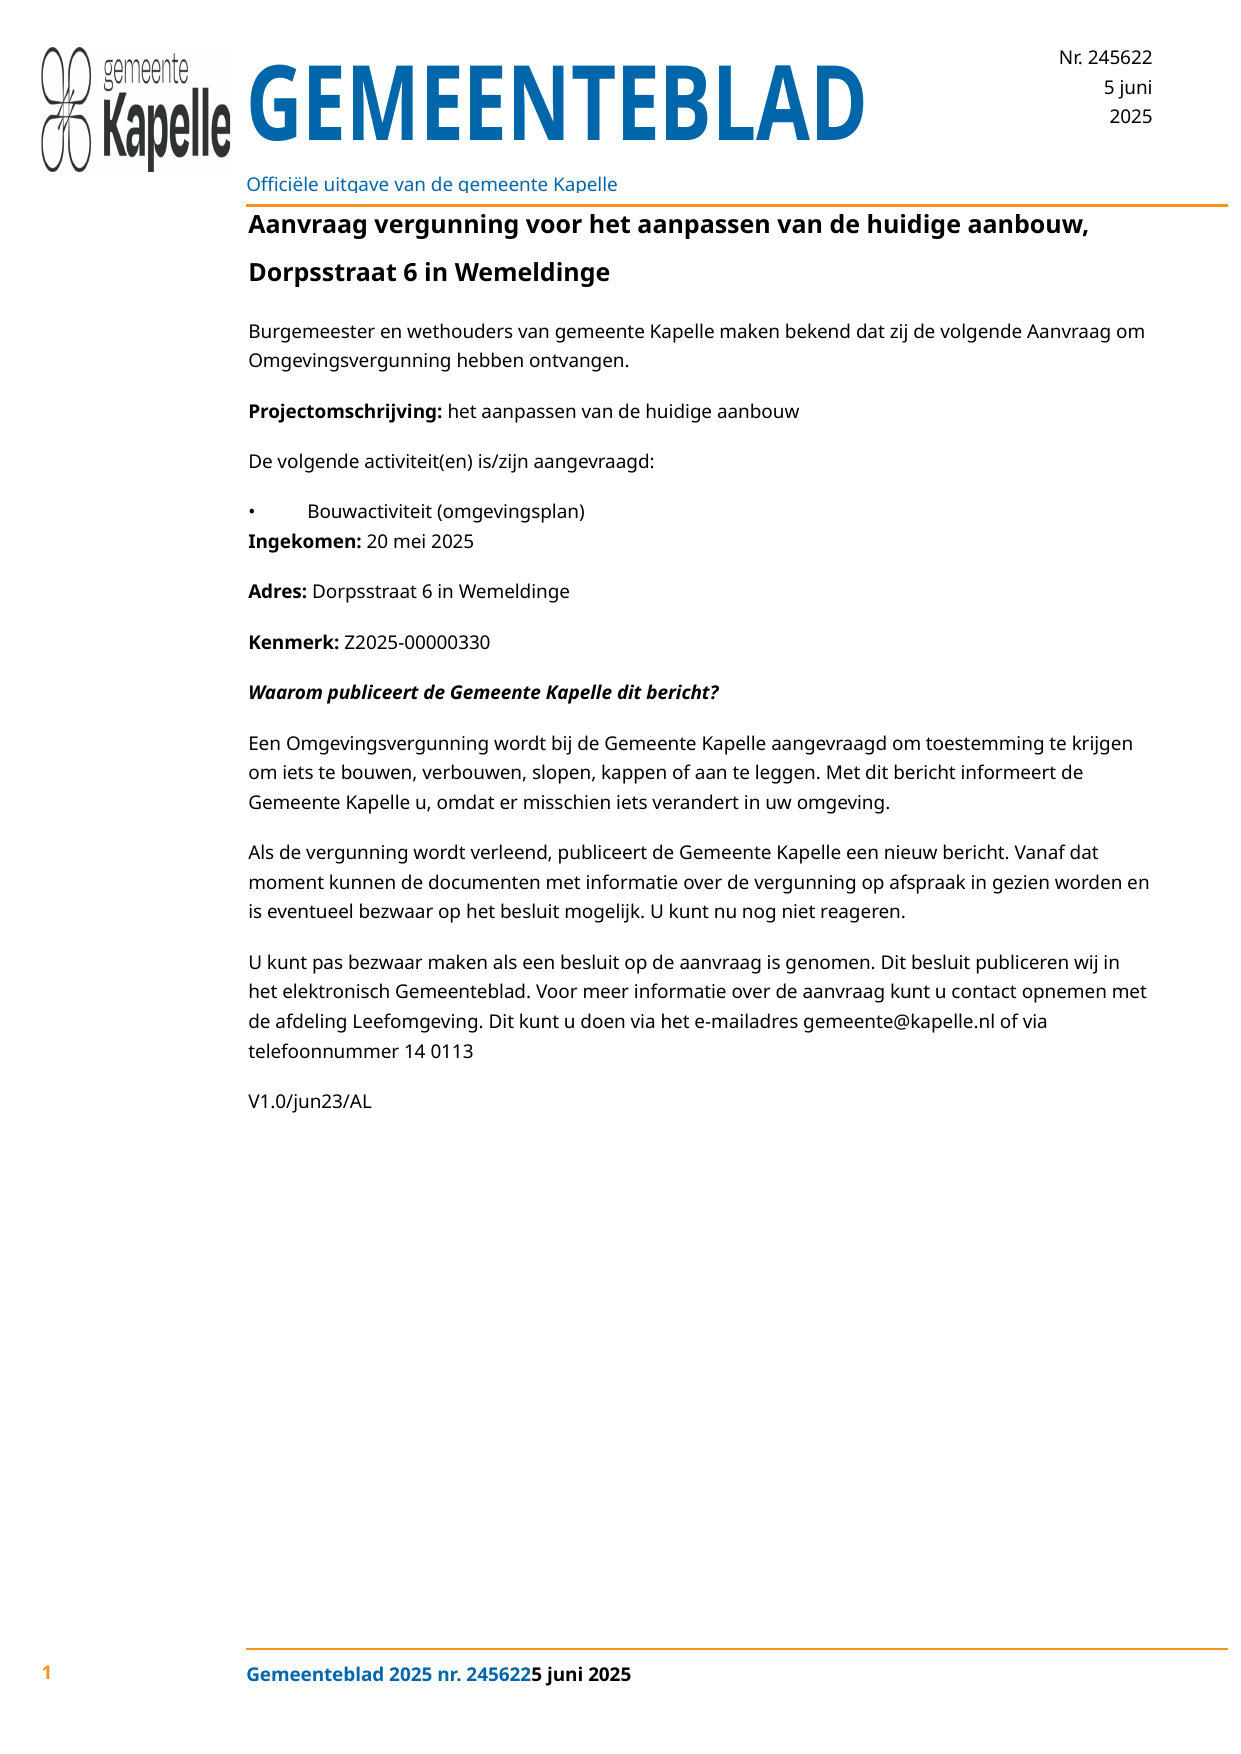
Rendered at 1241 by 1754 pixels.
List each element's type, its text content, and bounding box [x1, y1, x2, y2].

picture [41, 47, 231, 172]
text Kenmerk: Z2025-00000330 [248, 629, 1152, 655]
text Ingekomen: 20 mei 2025 [248, 528, 1152, 554]
text Een Omgevingsvergunning wordt bij de Gemeente Kapelle aangevraagd om toestemming te krijgen om iets te bouwen, verbouwen, slopen, kappen of aan te leggen. Met dit bericht informeert de Gemeente Kapelle u, omdat er misschien iets verandert in uw omgeving. [248, 730, 1152, 815]
text Waarom publiceert de Gemeente Kapelle dit bericht? [248, 679, 1152, 705]
list Bouwactiviteit (omgevingsplan) [248, 499, 1152, 524]
text V1.0/jun23/AL [248, 1088, 1152, 1114]
text Adres: Dorpsstraat 6 in Wemeldinge [248, 579, 1152, 604]
text Aanvraag vergunning voor het aanpassen van de huidige aanbouw, Dorpsstraat 6 in Wemeldinge [248, 207, 1152, 288]
text De volgende activiteit(en) is/zijn aangevraagd: [248, 448, 1152, 474]
text U kunt pas bezwaar maken als een besluit op de aanvraag is genomen. Dit besluit publiceren wij in het elektronisch Gemeenteblad. Voor meer informatie over de aanvraag kunt u contact opnemen met de afdeling Leefomgeving. Dit kunt u doen via het e-mailadres gemeente@kapelle.nl of via telefoonnummer 14 0113 [248, 949, 1152, 1064]
text Als de vergunning wordt verleend, publiceert de Gemeente Kapelle een nieuw bericht. Vanaf dat moment kunnen de documenten met informatie over de vergunning op afspraak in gezien worden en is eventueel bezwaar op het besluit mogelijk. U kunt nu nog niet reageren. [248, 839, 1152, 924]
text Projectomschrijving: het aanpassen van de huidige aanbouw [248, 398, 1152, 424]
text Burgemeester en wethouders van gemeente Kapelle maken bekend dat zij de volgende Aanvraag om Omgevingsvergunning hebben ontvangen. [248, 318, 1152, 373]
